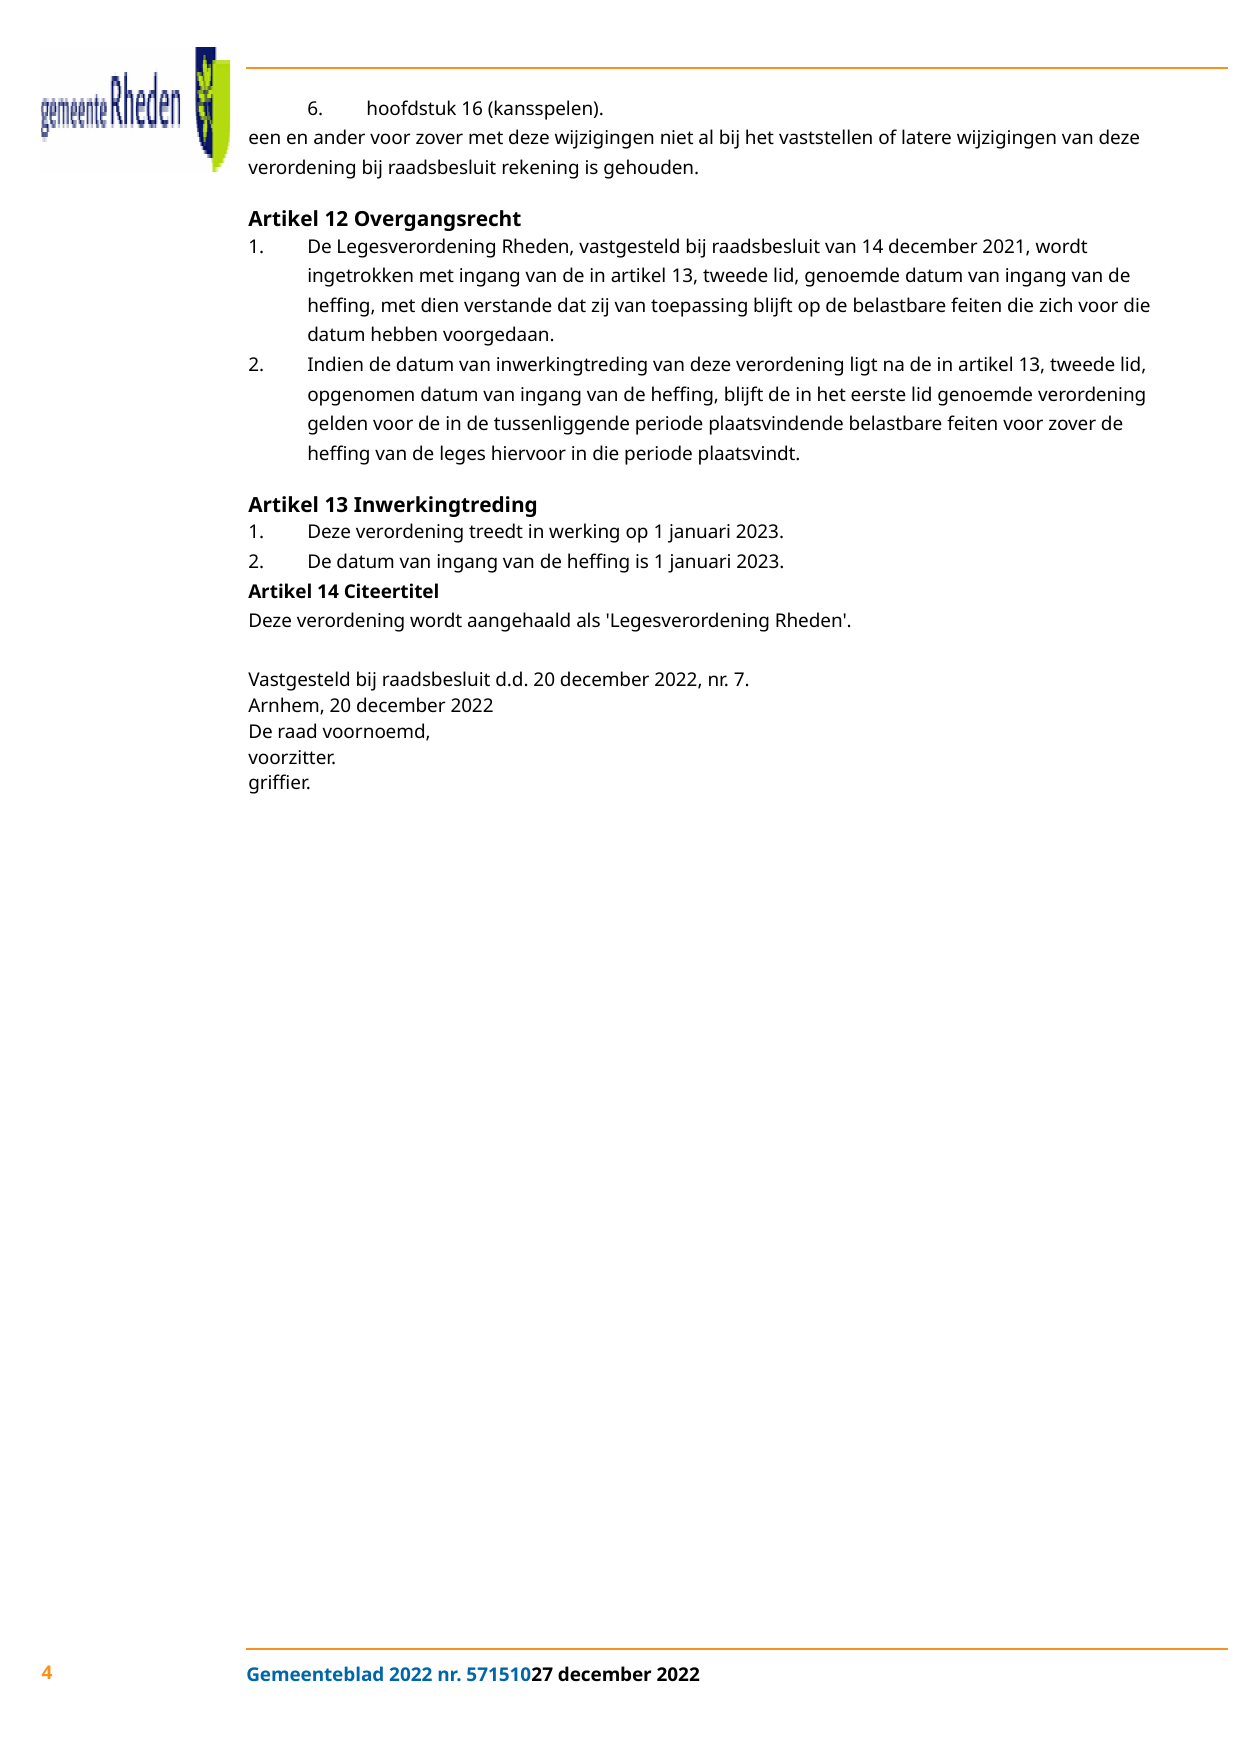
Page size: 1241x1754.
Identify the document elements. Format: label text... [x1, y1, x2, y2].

text Artikel 12 Overgangsrecht [248, 204, 1152, 233]
list Indien de datum van inwerkingtreding van deze verordening ligt na de in artikel 13, tweede lid, opgenomen datum van ingang van de heffing, blijft de in het eerste lid genoemde verordening gelden voor de in de tussenliggende periode plaatsvindende belastbare feiten voor zover de heffing van de leges hiervoor in die periode plaatsvindt. [248, 351, 1152, 466]
list De datum van ingang van de heffing is 1 januari 2023. [248, 548, 1152, 574]
text Vastgesteld bij raadsbesluit d.d. 20 december 2022, nr. 7. [248, 667, 1152, 692]
text een en ander voor zover met deze wijzigingen niet al bij het vaststellen of latere wijzigingen van deze verordening bij raadsbesluit rekening is gehouden. [248, 124, 1152, 180]
text griffier. [248, 769, 1152, 795]
text Artikel 14 Citeertitel [248, 578, 1152, 604]
picture [41, 47, 231, 172]
list De Legesverordening Rheden, vastgesteld bij raadsbesluit van 14 december 2021, wordt ingetrokken met ingang van de in artikel 13, tweede lid, genoemde datum van ingang van de heffing, met dien verstande dat zij van toepassing blijft op de belastbare feiten die zich voor die datum hebben voorgedaan. [248, 233, 1152, 347]
list hoofdstuk 16 (kansspelen). [307, 95, 1152, 121]
text Arnhem, 20 december 2022 [248, 692, 1152, 718]
text voorzitter. [248, 744, 1152, 769]
list Deze verordening treedt in werking op 1 januari 2023. [248, 519, 1152, 544]
text De raad voornoemd, [248, 718, 1152, 744]
text Artikel 13 Inwerkingtreding [248, 490, 1152, 519]
text Deze verordening wordt aangehaald als 'Legesverordening Rheden'. [248, 607, 1152, 633]
